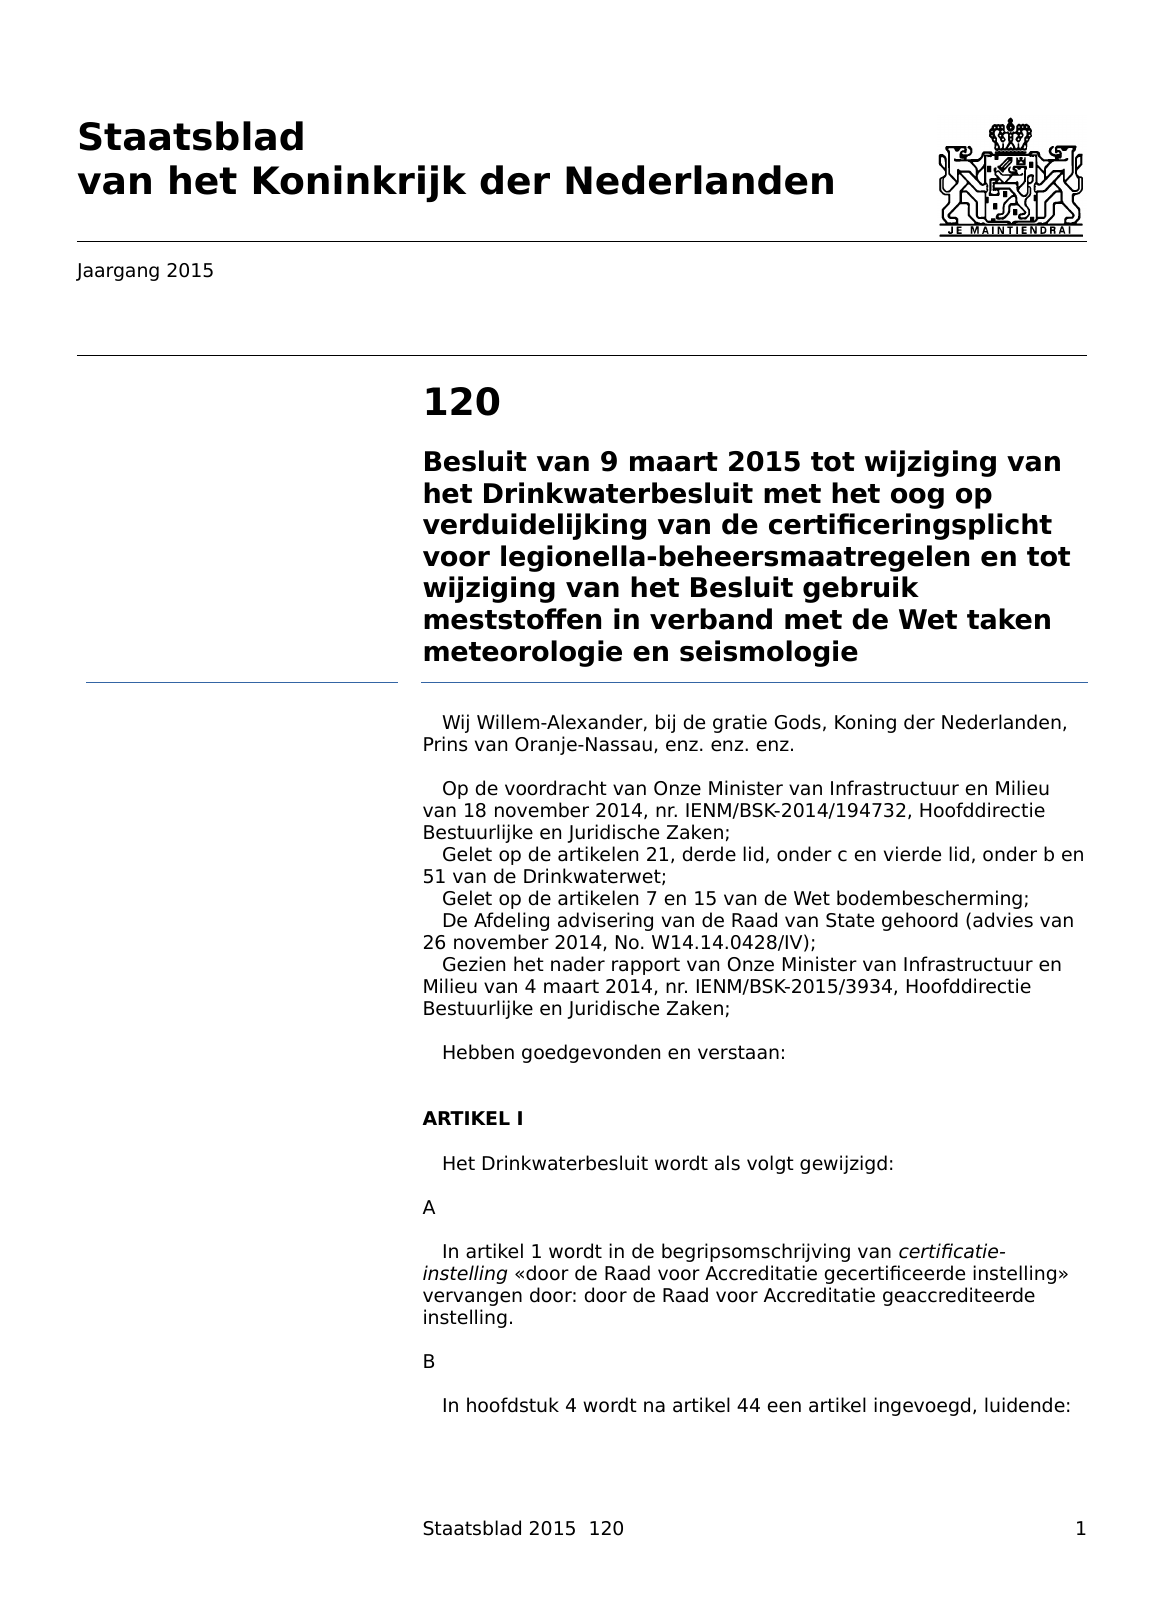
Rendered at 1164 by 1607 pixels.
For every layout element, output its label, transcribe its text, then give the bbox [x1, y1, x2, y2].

text Wij Willem-Alexander, bij de gratie Gods, Koning der Nederlanden, Prins van Oranje-Nassau, enz. enz. enz. [422, 712, 1087, 756]
picture [936, 115, 1087, 240]
text Het Drinkwaterbesluit wordt als volgt gewijzigd: [422, 1152, 1087, 1174]
table_cell Jaargang 2015 [77, 242, 1087, 355]
text Gezien het nader rapport van Onze Minister van Infrastructuur en Milieu van 4 maart 2014, nr. IENM/BSK-2015/3934, Hoofddirectie Bestuurlijke en Juridische Zaken; [422, 954, 1087, 1020]
table_header Staatsblad van het Koninkrijk der Nederlanden [77, 100, 886, 241]
text B [422, 1351, 1087, 1373]
subtitle 120 [422, 381, 1087, 424]
text De Afdeling advisering van de Raad van State gehoord (advies van 26 november 2014, No. W14.14.0428/IV); [422, 910, 1087, 954]
text Op de voordracht van Onze Minister van Infrastructuur en Milieu van 18 november 2014, nr. IENM/BSK-2014/194732, Hoofddirectie Bestuurlijke en Juridische Zaken; [422, 778, 1087, 844]
table_header [886, 100, 1087, 241]
text A [422, 1197, 1087, 1219]
text Hebben goedgevonden en verstaan: [422, 1042, 1087, 1064]
text In hoofdstuk 4 wordt na artikel 44 een artikel ingevoegd, luidende: [422, 1395, 1087, 1417]
text Besluit van 9 maart 2015 tot wijziging van het Drinkwaterbesluit met het oog op verduidelijking van de certificeringsplicht voor legionella-beheersmaatregelen en tot wijziging van het Besluit gebruik meststoffen in verband met de Wet taken meteorologie en seismologie [422, 447, 1087, 667]
subtitle ARTIKEL I [422, 1108, 1087, 1130]
text In artikel 1 wordt in de begripsomschrijving van certificatie-instelling «door de Raad voor Accreditatie gecertificeerde instelling» vervangen door: door de Raad voor Accreditatie geaccrediteerde instelling. [422, 1241, 1087, 1329]
text Gelet op de artikelen 21, derde lid, onder c en vierde lid, onder b en 51 van de Drinkwaterwet; [422, 844, 1087, 888]
text Gelet op de artikelen 7 en 15 van de Wet bodembescherming; [422, 888, 1087, 910]
